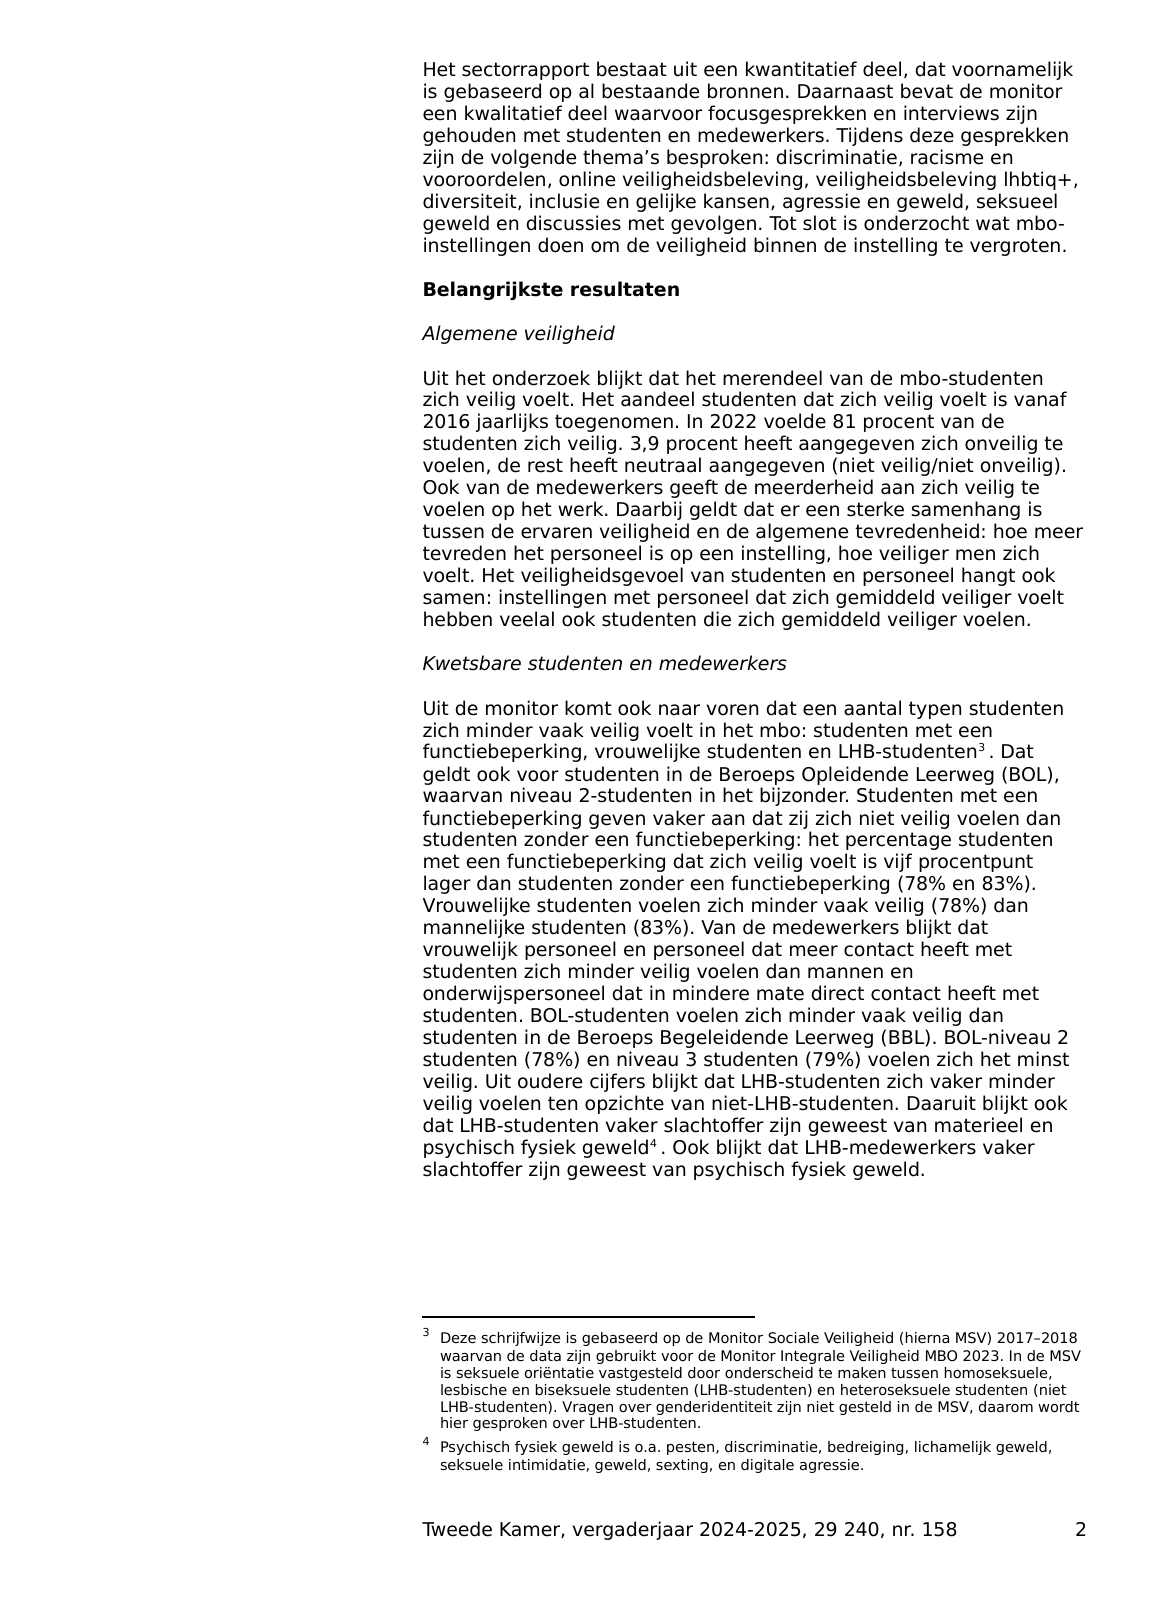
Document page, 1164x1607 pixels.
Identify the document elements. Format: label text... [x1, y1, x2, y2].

text Deze schrijfwijze is gebaseerd op de Monitor Sociale Veiligheid (hierna MSV) 2017–2018 waarvan de data zijn gebruikt voor de Monitor Integrale Veiligheid MBO 2023. In de MSV is seksuele oriëntatie vastgesteld door onderscheid te maken tussen homoseksuele, lesbische en biseksuele studenten (LHB-studenten) en heteroseksuele studenten (niet LHB-studenten). Vragen over genderidentiteit zijn niet gesteld in de MSV, daarom wordt hier gesproken over LHB-studenten. [422, 1326, 1087, 1432]
subtitle Belangrijkste resultaten [422, 279, 1087, 301]
subtitle Algemene veiligheid [422, 323, 1087, 345]
text Uit de monitor komt ook naar voren dat een aantal typen studenten zich minder vaak veilig voelt in het mbo: studenten met een functiebeperking, vrouwelijke studenten en LHB-studenten. Dat geldt ook voor studenten in de Beroeps Opleidende Leerweg (BOL), waarvan niveau 2-studenten in het bijzonder. Studenten met een functiebeperking geven vaker aan dat zij zich niet veilig voelen dan studenten zonder een functiebeperking: het percentage studenten met een functiebeperking dat zich veilig voelt is vijf procentpunt lager dan studenten zonder een functiebeperking (78% en 83%). Vrouwelijke studenten voelen zich minder vaak veilig (78%) dan mannelijke studenten (83%). Van de medewerkers blijkt dat vrouwelijk personeel en personeel dat meer contact heeft met studenten zich minder veilig voelen dan mannen en onderwijspersoneel dat in mindere mate direct contact heeft met studenten. BOL-studenten voelen zich minder vaak veilig dan studenten in de Beroeps Begeleidende Leerweg (BBL). BOL-niveau 2 studenten (78%) en niveau 3 studenten (79%) voelen zich het minst veilig. Uit oudere cijfers blijkt dat LHB-studenten zich vaker minder veilig voelen ten opzichte van niet-LHB-studenten. Daaruit blijkt ook dat LHB-studenten vaker slachtoffer zijn geweest van materieel en psychisch fysiek geweld. Ook blijkt dat LHB-medewerkers vaker slachtoffer zijn geweest van psychisch fysiek geweld. [422, 697, 1087, 1181]
text Psychisch fysiek geweld is o.a. pesten, discriminatie, bedreiging, lichamelijk geweld, seksuele intimidatie, geweld, sexting, en digitale agressie. [422, 1435, 1087, 1474]
text Uit het onderzoek blijkt dat het merendeel van de mbo-studenten zich veilig voelt. Het aandeel studenten dat zich veilig voelt is vanaf 2016 jaarlijks toegenomen. In 2022 voelde 81 procent van de studenten zich veilig. 3,9 procent heeft aangegeven zich onveilig te voelen, de rest heeft neutraal aangegeven (niet veilig/niet onveilig). Ook van de medewerkers geeft de meerderheid aan zich veilig te voelen op het werk. Daarbij geldt dat er een sterke samenhang is tussen de ervaren veiligheid en de algemene tevredenheid: hoe meer tevreden het personeel is op een instelling, hoe veiliger men zich voelt. Het veiligheidsgevoel van studenten en personeel hangt ook samen: instellingen met personeel dat zich gemiddeld veiliger voelt hebben veelal ook studenten die zich gemiddeld veiliger voelen. [422, 367, 1087, 631]
subtitle Kwetsbare studenten en medewerkers [422, 653, 1087, 675]
text Het sectorrapport bestaat uit een kwantitatief deel, dat voornamelijk is gebaseerd op al bestaande bronnen. Daarnaast bevat de monitor een kwalitatief deel waarvoor focusgesprekken en interviews zijn gehouden met studenten en medewerkers. Tijdens deze gesprekken zijn de volgende thema’s besproken: discriminatie, racisme en vooroordelen, online veiligheidsbeleving, veiligheidsbeleving lhbtiq+, diversiteit, inclusie en gelijke kansen, agressie en geweld, seksueel geweld en discussies met gevolgen. Tot slot is onderzocht wat mbo-instellingen doen om de veiligheid binnen de instelling te vergroten. [422, 59, 1087, 257]
